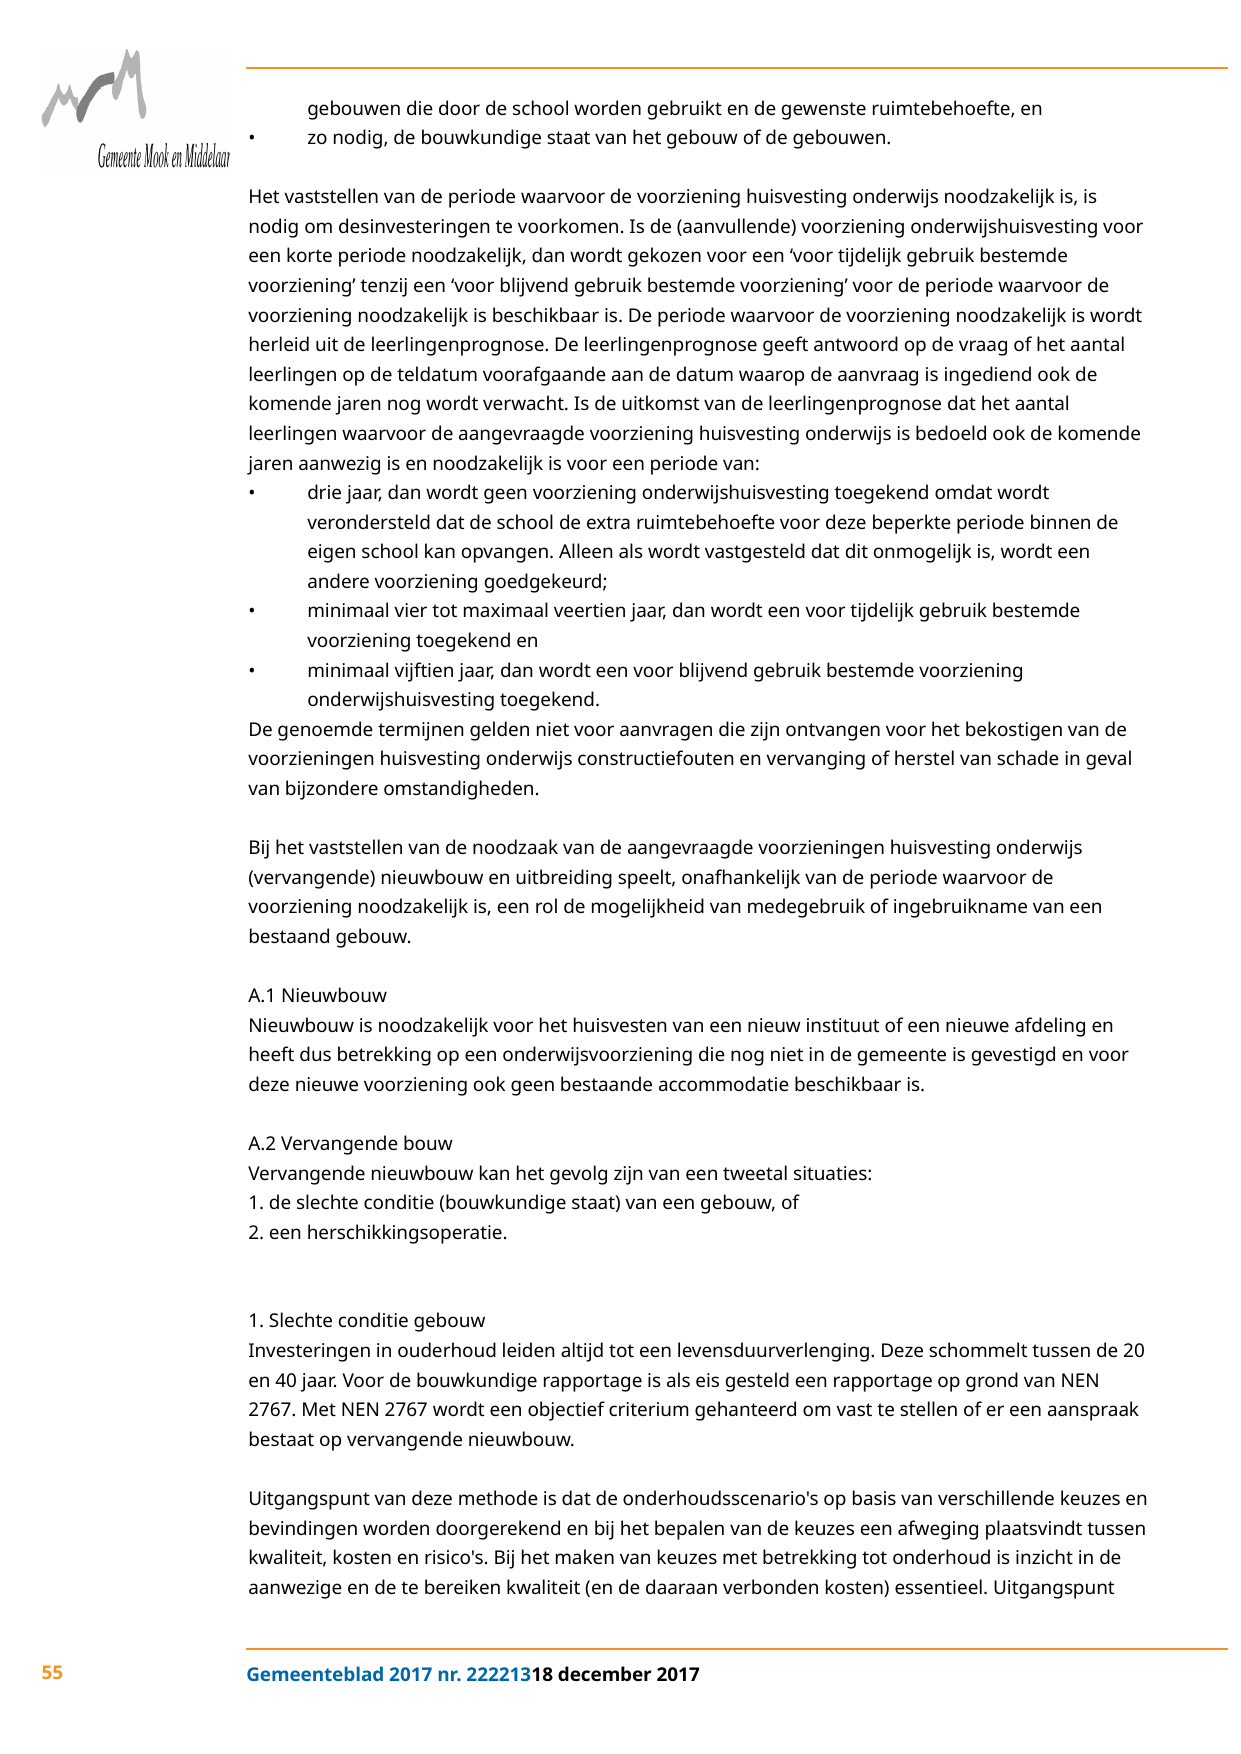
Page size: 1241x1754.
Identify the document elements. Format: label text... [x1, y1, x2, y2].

list drie jaar, dan wordt geen voorziening onderwijshuisvesting toegekend omdat wordt verondersteld dat de school de extra ruimtebehoefte voor deze beperkte periode binnen de eigen school kan opvangen. Alleen als wordt vastgesteld dat dit onmogelijk is, wordt een andere voorziening goedgekeurd; [248, 479, 1152, 594]
text 1. Slechte conditie gebouw [248, 1308, 1152, 1333]
text Nieuwbouw is noodzakelijk voor het huisvesten van een nieuw instituut of een nieuwe afdeling en heeft dus betrekking op een onderwijsvoorziening die nog niet in de gemeente is gevestigd en voor deze nieuwe voorziening ook geen bestaande accommodatie beschikbaar is. [248, 1012, 1152, 1097]
text Uitgangspunt van deze methode is dat de onderhoudsscenario's op basis van verschillende keuzes en bevindingen worden doorgerekend en bij het bepalen van de keuzes een afweging plaatsvindt tussen kwaliteit, kosten en risico's. Bij het maken van keuzes met betrekking tot onderhoud is inzicht in de aanwezige en de te bereiken kwaliteit (en de daaraan verbonden kosten) essentieel. Uitgangspunt [248, 1485, 1152, 1600]
list zo nodig, de bouwkundige staat van het gebouw of de gebouwen. [248, 124, 1152, 150]
text A.2 Vervangende bouw [248, 1130, 1152, 1156]
list minimaal vier tot maximaal veertien jaar, dan wordt een voor tijdelijk gebruik bestemde voorziening toegekend en [248, 598, 1152, 653]
picture [41, 47, 231, 172]
list gebouwen die door de school worden gebruikt en de gewenste ruimtebehoefte, en [248, 95, 1152, 121]
text A.1 Nieuwbouw [248, 982, 1152, 1008]
text De genoemde termijnen gelden niet voor aanvragen die zijn ontvangen voor het bekostigen van de voorzieningen huisvesting onderwijs constructiefouten en vervanging of herstel van schade in geval van bijzondere omstandigheden. [248, 716, 1152, 801]
list minimaal vijftien jaar, dan wordt een voor blijvend gebruik bestemde voorziening onderwijshuisvesting toegekend. [248, 657, 1152, 712]
text Het vaststellen van de periode waarvoor de voorziening huisvesting onderwijs noodzakelijk is, is nodig om desinvesteringen te voorkomen. Is de (aanvullende) voorziening onderwijshuisvesting voor een korte periode noodzakelijk, dan wordt gekozen voor een ‘voor tijdelijk gebruik bestemde voorziening’ tenzij een ‘voor blijvend gebruik bestemde voorziening’ voor de periode waarvoor de voorziening noodzakelijk is beschikbaar is. De periode waarvoor de voorziening noodzakelijk is wordt herleid uit de leerlingenprognose. De leerlingenprognose geeft antwoord op de vraag of het aantal leerlingen op de teldatum voorafgaande aan de datum waarop de aanvraag is ingediend ook de komende jaren nog wordt verwacht. Is de uitkomst van de leerlingenprognose dat het aantal leerlingen waarvoor de aangevraagde voorziening huisvesting onderwijs is bedoeld ook de komende jaren aanwezig is en noodzakelijk is voor een periode van: [248, 183, 1152, 476]
text Bij het vaststellen van de noodzaak van de aangevraagde voorzieningen huisvesting onderwijs (vervangende) nieuwbouw en uitbreiding speelt, onafhankelijk van de periode waarvoor de voorziening noodzakelijk is, een rol de mogelijkheid van medegebruik of ingebruikname van een bestaand gebouw. [248, 834, 1152, 949]
text Investeringen in ouderhoud leiden altijd tot een levensduurverlenging. Deze schommelt tussen de 20 en 40 jaar. Voor de bouwkundige rapportage is als eis gesteld een rapportage op grond van NEN 2767. Met NEN 2767 wordt een objectief criterium gehanteerd om vast te stellen of er een aanspraak bestaat op vervangende nieuwbouw. [248, 1337, 1152, 1452]
text 1. de slechte conditie (bouwkundige staat) van een gebouw, of [248, 1189, 1152, 1215]
text Vervangende nieuwbouw kan het gevolg zijn van een tweetal situaties: [248, 1160, 1152, 1186]
text 2. een herschikkingsoperatie. [248, 1219, 1152, 1245]
